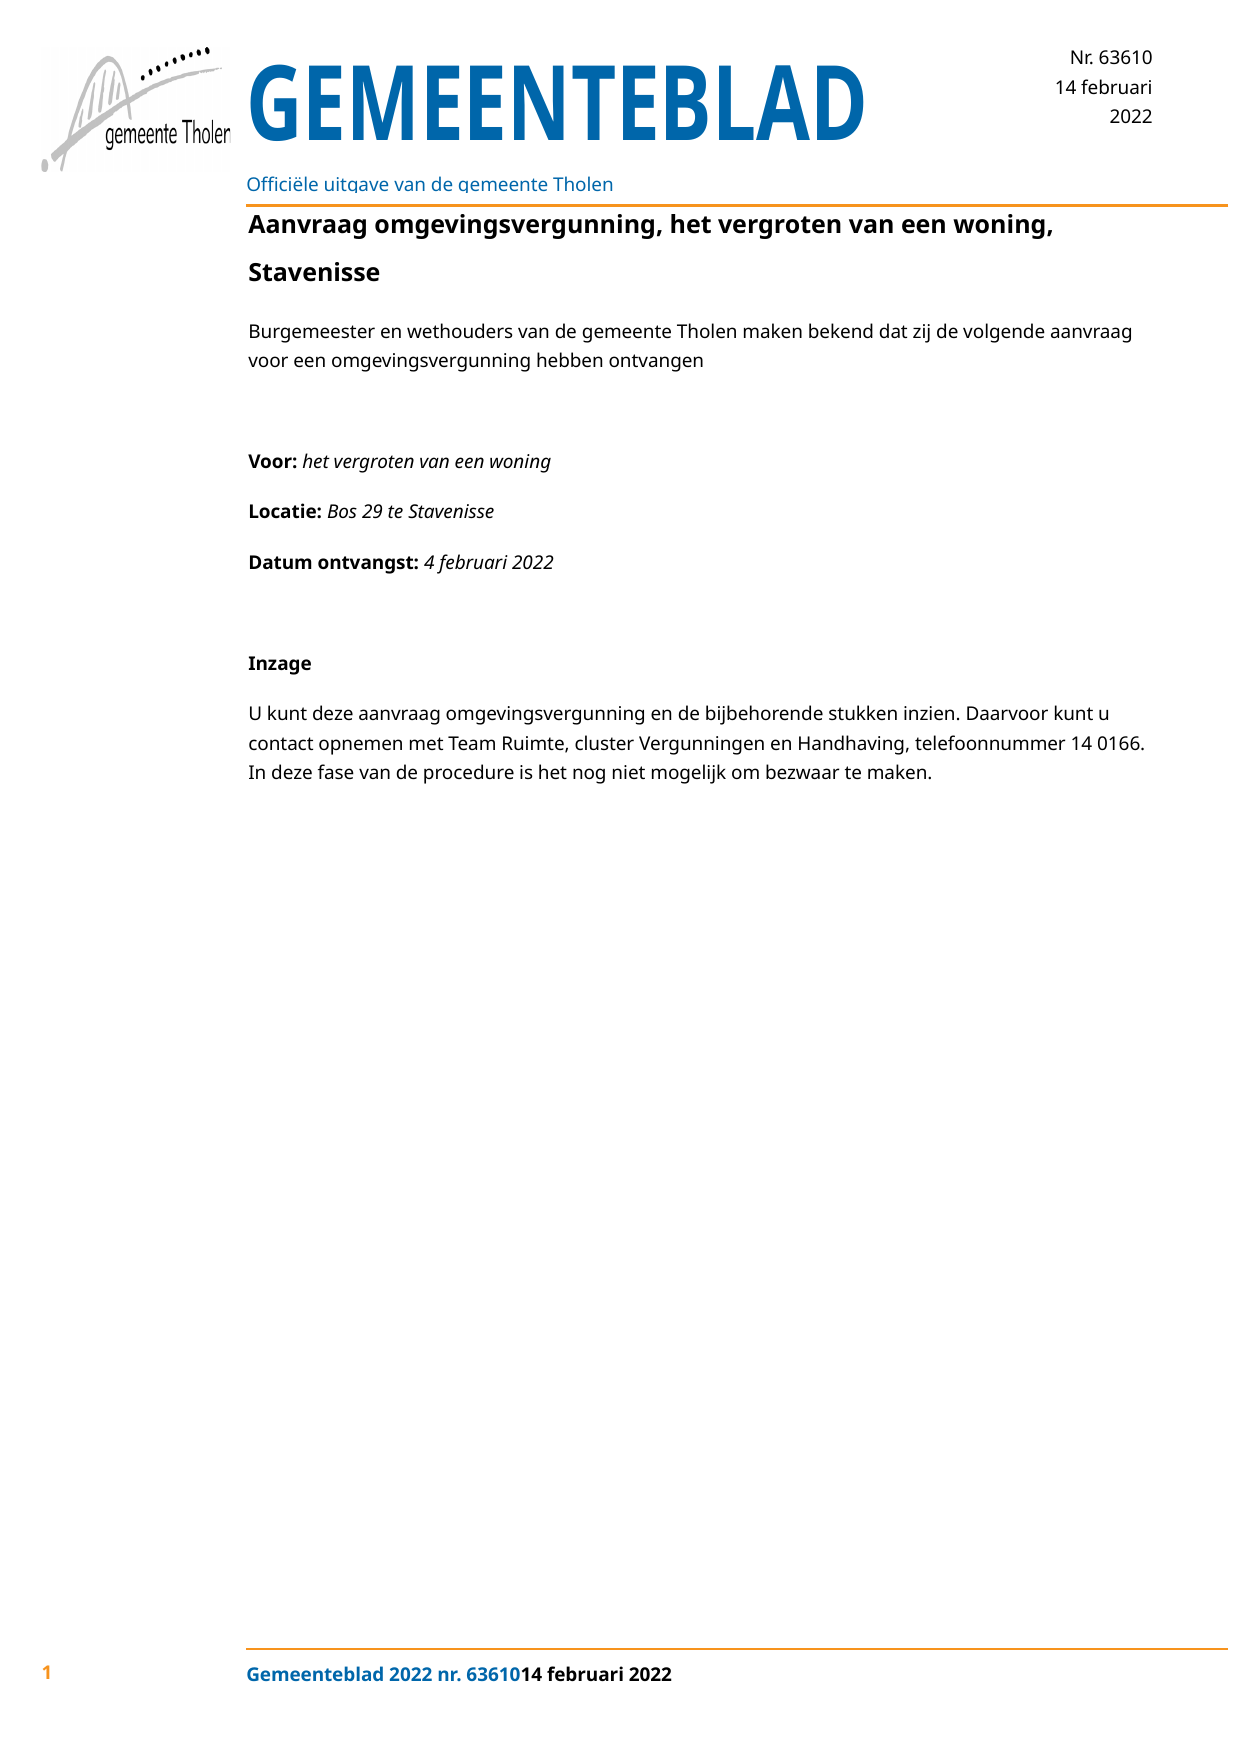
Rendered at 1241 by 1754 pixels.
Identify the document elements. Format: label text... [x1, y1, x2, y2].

text Locatie: Bos 29 te Stavenisse [248, 499, 1152, 524]
text Voor: het vergroten van een woning [248, 448, 1152, 474]
text Datum ontvangst: 4 februari 2022 [248, 549, 1152, 575]
text Aanvraag omgevingsvergunning, het vergroten van een woning, Stavenisse [248, 207, 1152, 288]
text Burgemeester en wethouders van de gemeente Tholen maken bekend dat zij de volgende aanvraag voor een omgevingsvergunning hebben ontvangen [248, 318, 1152, 373]
text U kunt deze aanvraag omgevingsvergunning en de bijbehorende stukken inzien. Daarvoor kunt u contact opnemen met Team Ruimte, cluster Vergunningen en Handhaving, telefoonnummer 14 0166. In deze fase van de procedure is het nog niet mogelijk om bezwaar te maken. [248, 700, 1152, 785]
picture [41, 47, 231, 172]
text Inzage [248, 650, 1152, 676]
